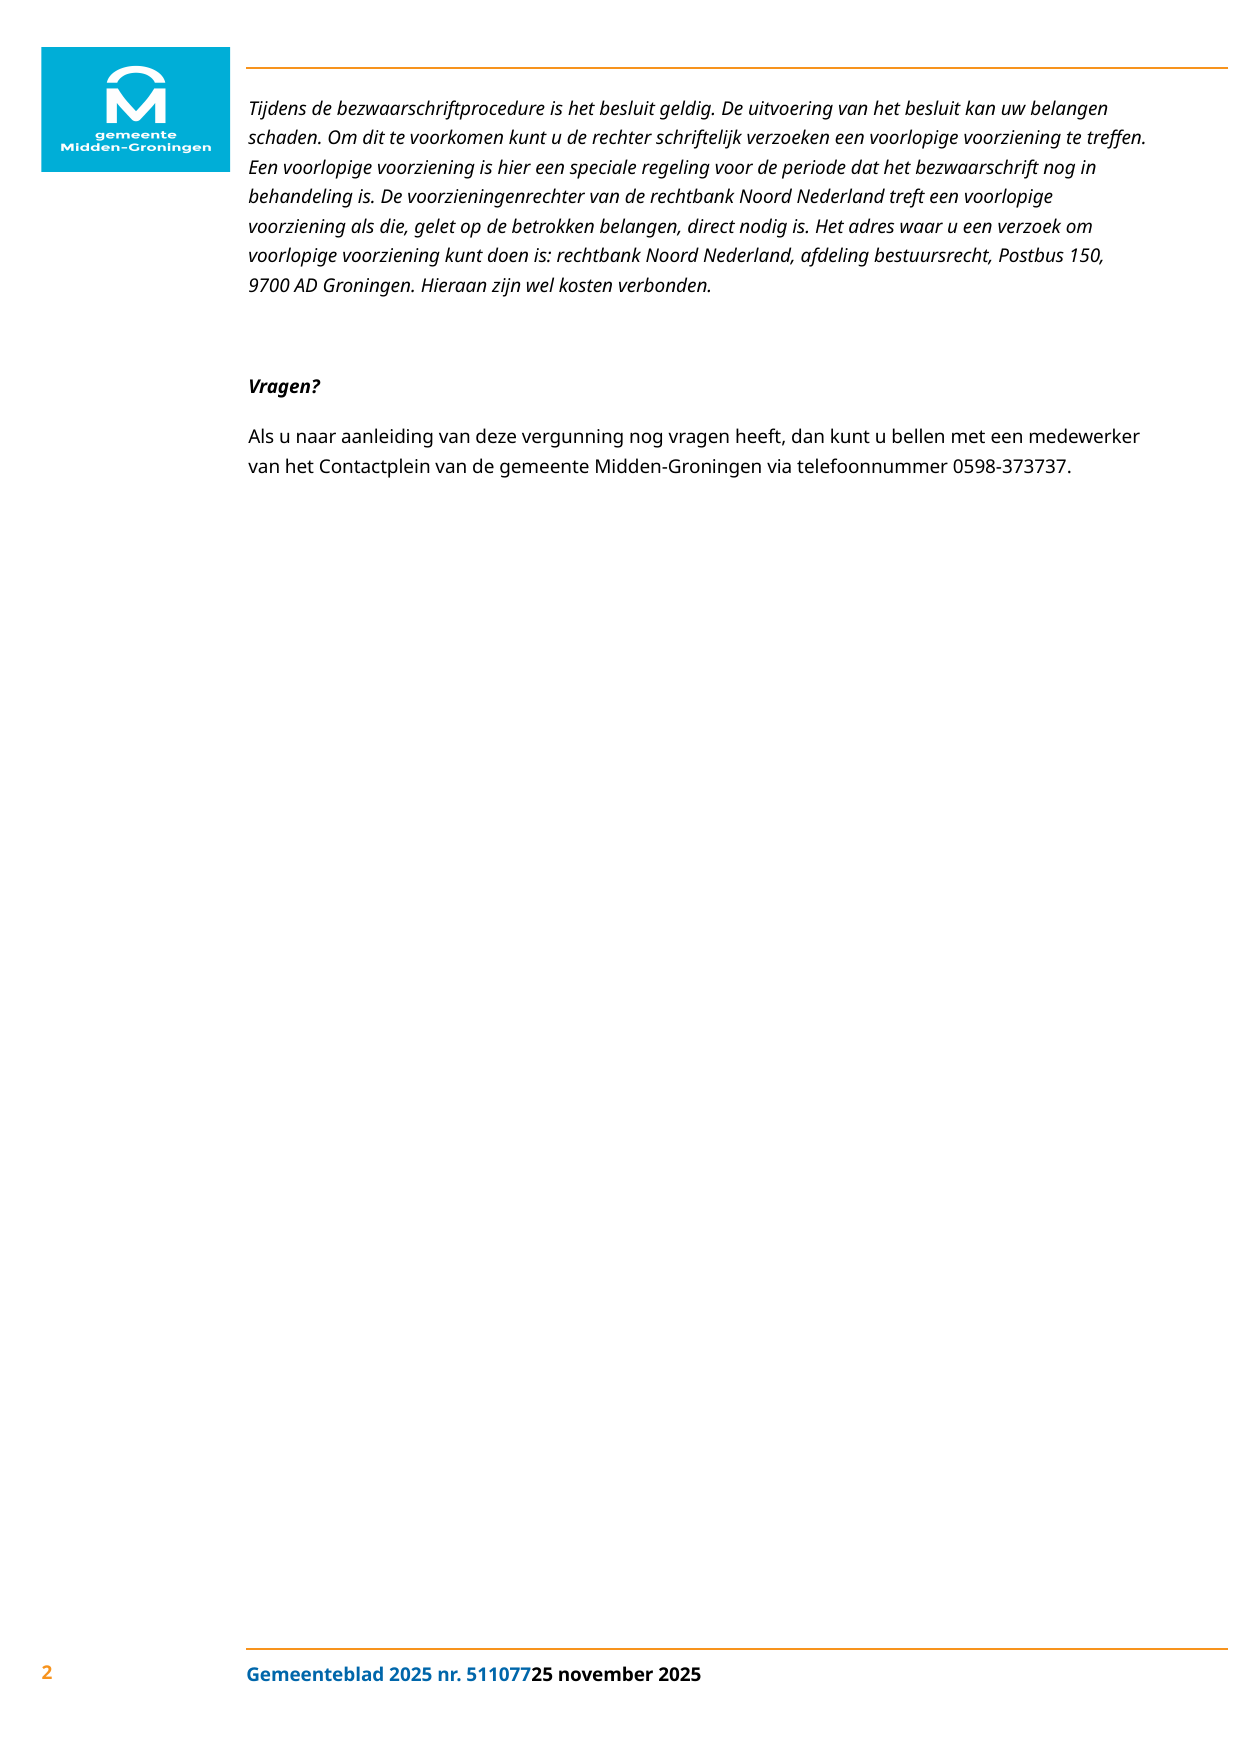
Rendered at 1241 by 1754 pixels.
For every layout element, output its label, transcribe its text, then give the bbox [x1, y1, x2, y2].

picture [108, 66, 164, 82]
picture [184, 146, 190, 153]
text Als u naar aanleiding van deze vergunning nog vragen heeft, dan kunt u bellen met een medewerker van het Contactplein van de gemeente Midden-Groningen via telefoonnummer 0598-373737. [248, 423, 1152, 479]
picture [107, 89, 165, 122]
text Vragen? [248, 373, 1152, 399]
text Tijdens de bezwaarschriftprocedure is het besluit geldig. De uitvoering van het besluit kan uw belangen schaden. Om dit te voorkomen kunt u de rechter schriftelijk verzoeken een voorlopige voorziening te treffen. Een voorlopige voorziening is hier een speciale regeling voor de periode dat het bezwaarschrift nog in behandeling is. De voorzieningenrechter van de rechtbank Noord Nederland treft een voorlopige voorziening als die, gelet op de betrokken belangen, direct nodig is. Het adres waar u een verzoek om voorlopige voorziening kunt doen is: rechtbank Noord Nederland, afdeling bestuursrecht, Postbus 150, 9700 AD Groningen. Hieraan zijn wel kosten verbonden. [248, 95, 1152, 298]
